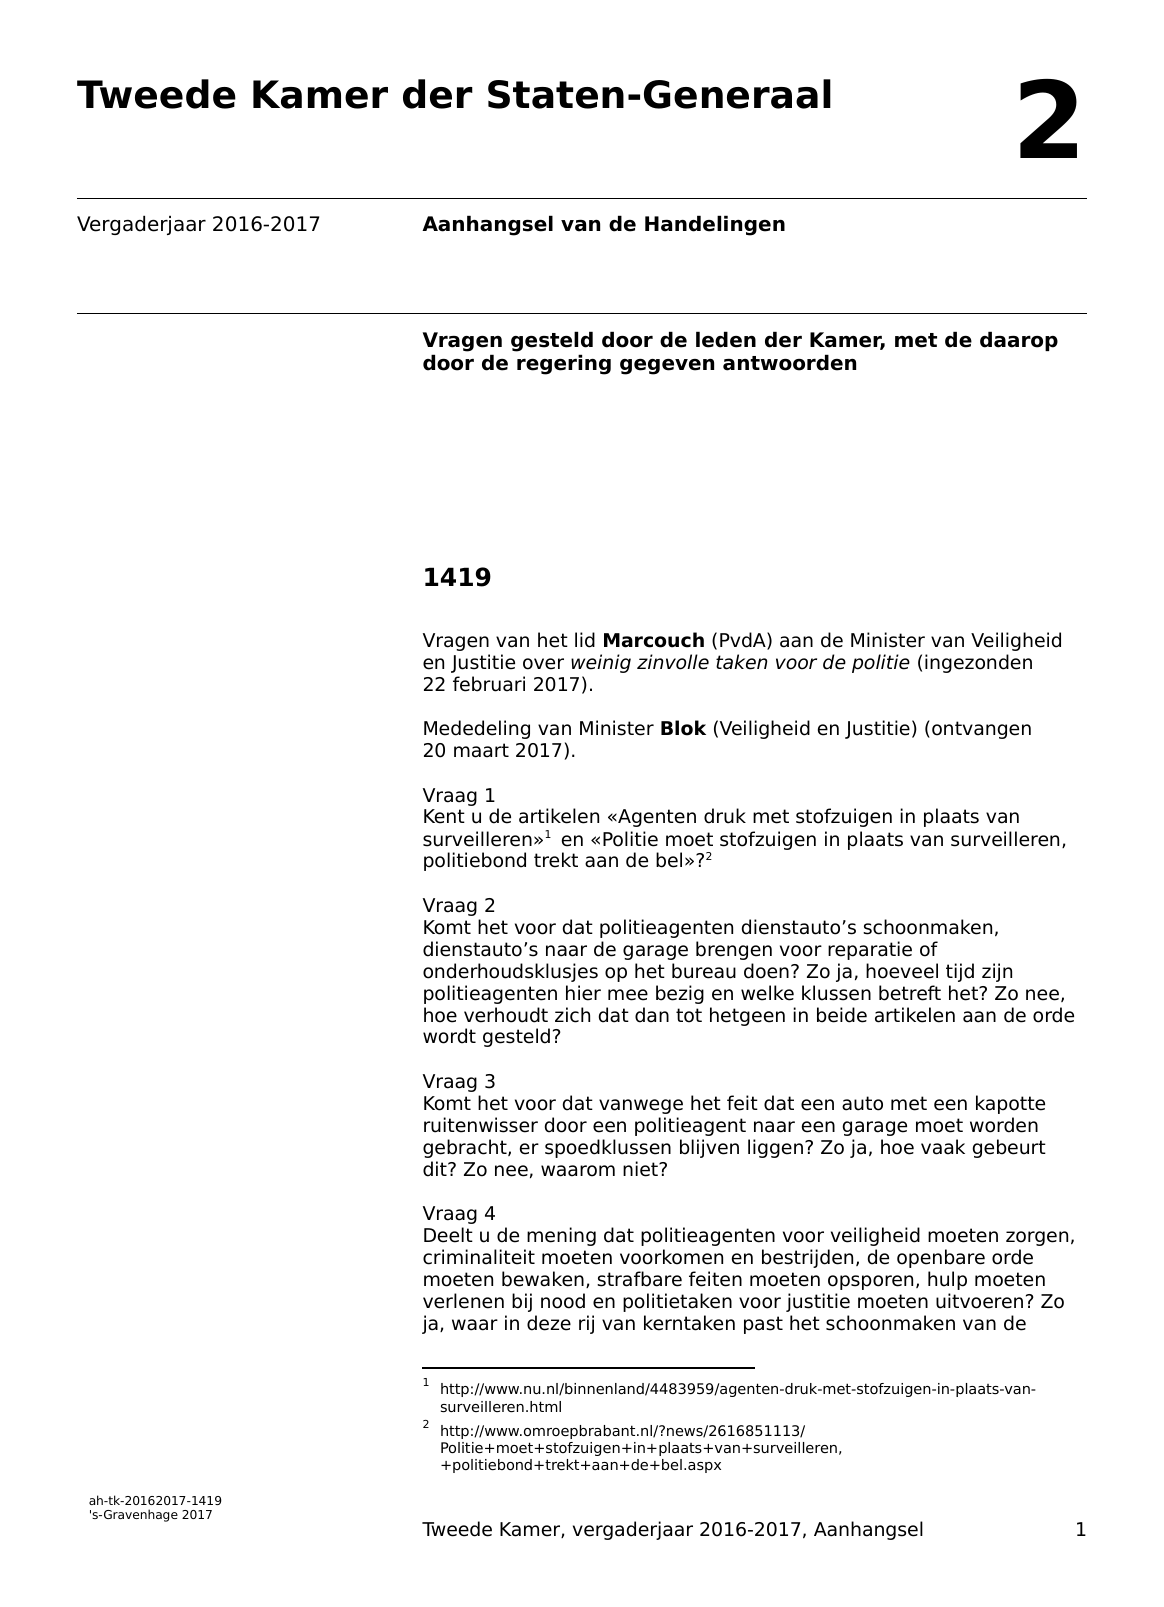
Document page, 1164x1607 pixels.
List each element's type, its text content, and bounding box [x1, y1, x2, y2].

table_cell [77, 314, 422, 375]
text Kent u de artikelen «Agenten druk met stofzuigen in plaats van surveilleren» en «Politie moet stofzuigen in plaats van surveilleren, politiebond trekt aan de bel»? [422, 806, 1087, 872]
text ah-tk-20162017-1419 [88, 1494, 323, 1508]
text Komt het voor dat politieagenten dienstauto’s schoonmaken, dienstauto’s naar de garage brengen voor reparatie of onderhoudsklusjes op het bureau doen? Zo ja, hoeveel tijd zijn politieagenten hier mee bezig en welke klussen betreft het? Zo nee, hoe verhoudt zich dat dan tot hetgeen in beide artikelen aan de orde wordt gesteld? [422, 917, 1087, 1048]
table_cell Aanhangsel van de Handelingen [422, 199, 1087, 313]
text 1419 [422, 563, 1087, 592]
text http://www.nu.nl/binnenland/4483959/agenten-druk-met-stofzuigen-in-plaats-van-surveilleren.html [422, 1377, 1087, 1416]
text Deelt u de mening dat politieagenten voor veiligheid moeten zorgen, criminaliteit moeten voorkomen en bestrijden, de openbare orde moeten bewaken, strafbare feiten moeten opsporen, hulp moeten verlenen bij nood en politietaken voor justitie moeten uitvoeren? Zo ja, waar in deze rij van kerntaken past het schoonmaken van de [422, 1225, 1087, 1334]
table_header 2 [886, 59, 1087, 198]
text Vraag 4 [422, 1203, 1087, 1225]
text Vraag 2 [422, 894, 1087, 917]
text 's-Gravenhage 2017 [88, 1508, 323, 1522]
text http://www.omroepbrabant.nl/?news/2616851113/Politie+moet+stofzuigen+in+plaats+van+surveilleren,+politiebond+trekt+aan+de+bel.aspx [422, 1418, 1087, 1474]
table_cell Vragen gesteld door de leden der Kamer, met de daarop door de regering gegeven antwoorden [422, 314, 1087, 375]
table_header Tweede Kamer der Staten-Generaal [77, 59, 886, 198]
text Vraag 1 [422, 784, 1087, 806]
text Vragen van het lid Marcouch (PvdA) aan de Minister van Veiligheid en Justitie over weinig zinvolle taken voor de politie (ingezonden 22 februari 2017). [422, 630, 1087, 696]
text Vraag 3 [422, 1071, 1087, 1093]
text Komt het voor dat vanwege het feit dat een auto met een kapotte ruitenwisser door een politieagent naar een garage moet worden gebracht, er spoedklussen blijven liggen? Zo ja, hoe vaak gebeurt dit? Zo nee, waarom niet? [422, 1093, 1087, 1181]
table_cell Vergaderjaar 2016-2017 [77, 199, 422, 313]
text Mededeling van Minister Blok (Veiligheid en Justitie) (ontvangen 20 maart 2017). [422, 718, 1087, 762]
